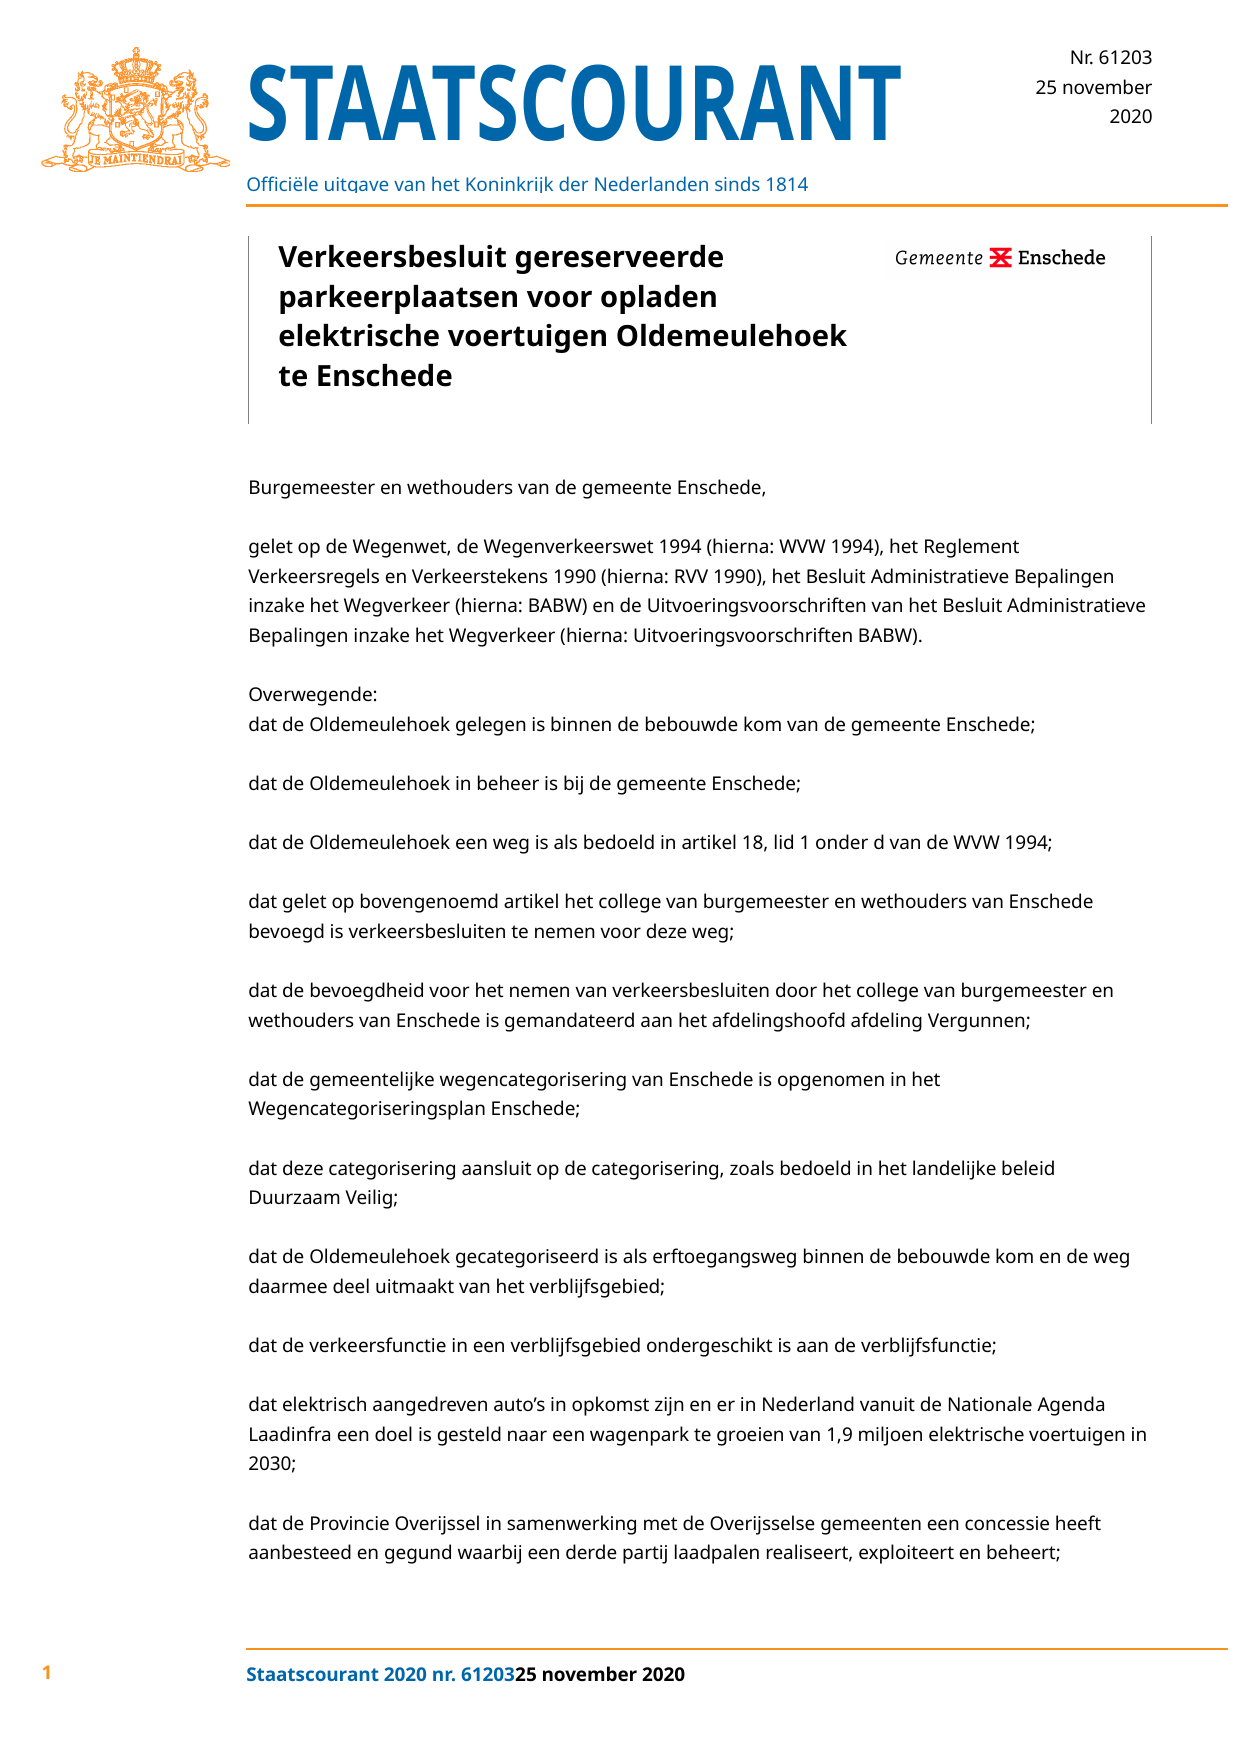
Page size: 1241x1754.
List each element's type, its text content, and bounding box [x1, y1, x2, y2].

text dat de Oldemeulehoek in beheer is bij de gemeente Enschede; [248, 770, 1152, 796]
table_header Verkeersbesluit gereserveerde parkeerplaatsen voor opladen elektrische voertuigen Oldemeulehoek te Enschede [249, 236, 850, 424]
text dat de gemeentelijke wegencategorisering van Enschede is opgenomen in het Wegencategoriseringsplan Enschede; [248, 1066, 1152, 1121]
text Burgemeester en wethouders van de gemeente Enschede, [248, 474, 1152, 500]
text dat deze categorisering aansluit op de categorisering, zoals bedoeld in het landelijke beleid Duurzaam Veilig; [248, 1155, 1152, 1210]
text dat de verkeersfunctie in een verblijfsgebied ondergeschikt is aan de verblijfsfunctie; [248, 1332, 1152, 1358]
text dat de bevoegdheid voor het nemen van verkeersbesluiten door het college van burgemeester en wethouders van Enschede is gemandateerd aan het afdelingshoofd afdeling Vergunnen; [248, 977, 1152, 1033]
picture [882, 236, 1119, 279]
text dat de Oldemeulehoek gecategoriseerd is als erftoegangsweg binnen de bebouwde kom en de weg daarmee deel uitmaakt van het verblijfsgebied; [248, 1243, 1152, 1299]
text dat de Oldemeulehoek een weg is als bedoeld in artikel 18, lid 1 onder d van de WVW 1994; [248, 829, 1152, 855]
picture [41, 47, 231, 172]
table_header [850, 236, 1151, 424]
text gelet op de Wegenwet, de Wegenverkeerswet 1994 (hierna: WVW 1994), het Reglement Verkeersregels en Verkeerstekens 1990 (hierna: RVV 1990), het Besluit Administratieve Bepalingen inzake het Wegverkeer (hierna: BABW) en de Uitvoeringsvoorschriften van het Besluit Administratieve Bepalingen inzake het Wegverkeer (hierna: Uitvoeringsvoorschriften BABW). [248, 533, 1152, 648]
text Overwegende: [248, 681, 1152, 707]
text dat elektrisch aangedreven auto’s in opkomst zijn en er in Nederland vanuit de Nationale Agenda Laadinfra een doel is gesteld naar een wagenpark te groeien van 1,9 miljoen elektrische voertuigen in 2030; [248, 1391, 1152, 1476]
text dat de Oldemeulehoek gelegen is binnen de bebouwde kom van de gemeente Enschede; [248, 711, 1152, 737]
text dat de Provincie Overijssel in samenwerking met de Overijsselse gemeenten een concessie heeft aanbesteed en gegund waarbij een derde partij laadpalen realiseert, exploiteert en beheert; [248, 1510, 1152, 1565]
text dat gelet op bovengenoemd artikel het college van burgemeester en wethouders van Enschede bevoegd is verkeersbesluiten te nemen voor deze weg; [248, 888, 1152, 944]
